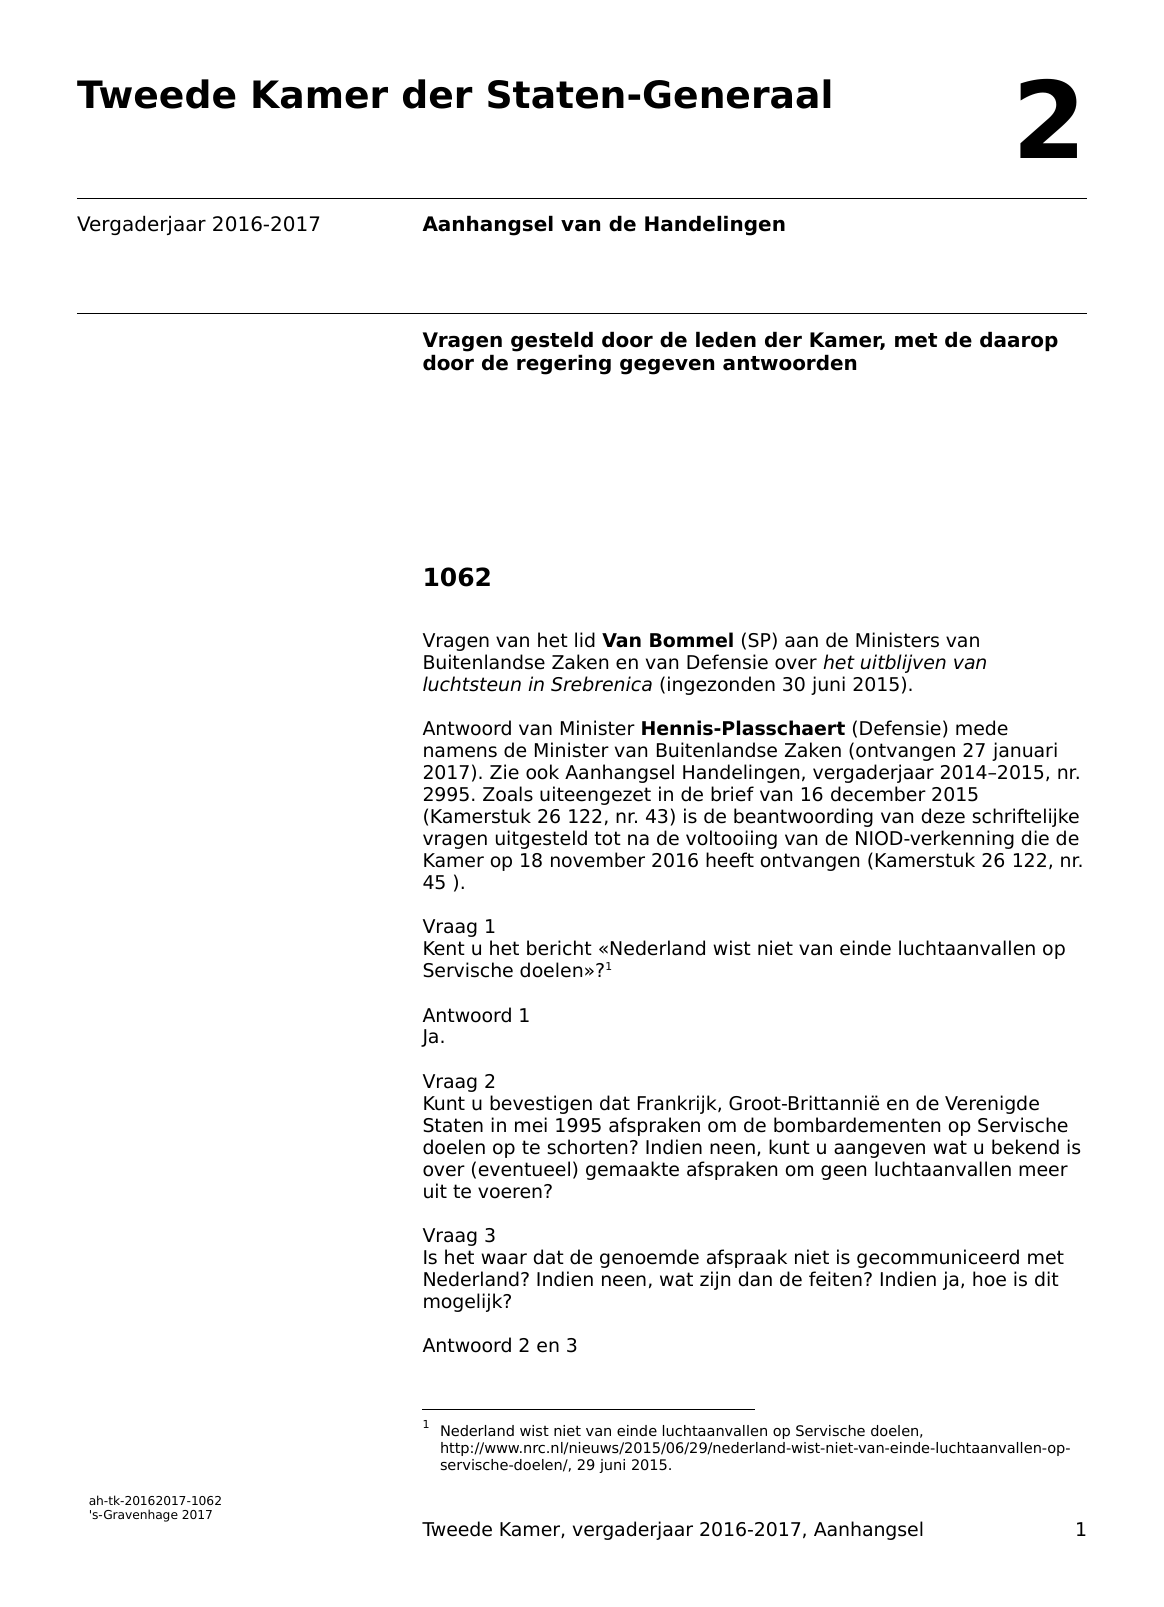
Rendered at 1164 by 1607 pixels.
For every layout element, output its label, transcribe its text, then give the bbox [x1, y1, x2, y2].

table_cell Vergaderjaar 2016-2017 [77, 199, 422, 313]
text Vraag 1 [422, 916, 1087, 938]
table_header 2 [886, 59, 1087, 198]
text Is het waar dat de genoemde afspraak niet is gecommuniceerd met Nederland? Indien neen, wat zijn dan de feiten? Indien ja, hoe is dit mogelijk? [422, 1247, 1087, 1313]
text 's-Gravenhage 2017 [88, 1508, 323, 1522]
text Vraag 3 [422, 1225, 1087, 1247]
table_cell Vragen gesteld door de leden der Kamer, met de daarop door de regering gegeven antwoorden [422, 314, 1087, 375]
text Kunt u bevestigen dat Frankrijk, Groot-Brittannië en de Verenigde Staten in mei 1995 afspraken om de bombardementen op Servische doelen op te schorten? Indien neen, kunt u aangeven wat u bekend is over (eventueel) gemaakte afspraken om geen luchtaanvallen meer uit te voeren? [422, 1093, 1087, 1202]
text Antwoord 2 en 3 [422, 1335, 1087, 1357]
text Kent u het bericht «Nederland wist niet van einde luchtaanvallen op Servische doelen»? [422, 938, 1087, 982]
text Ja. [422, 1026, 1087, 1048]
text 1062 [422, 563, 1087, 592]
text Antwoord 1 [422, 1004, 1087, 1026]
table_cell Aanhangsel van de Handelingen [422, 199, 1087, 313]
text Antwoord van Minister Hennis-Plasschaert (Defensie) mede namens de Minister van Buitenlandse Zaken (ontvangen 27 januari 2017). Zie ook Aanhangsel Handelingen, vergaderjaar 2014–2015, nr. 2995. Zoals uiteengezet in de brief van 16 december 2015 (Kamerstuk 26 122, nr. 43) is de beantwoording van deze schriftelijke vragen uitgesteld tot na de voltooiing van de NIOD-verkenning die de Kamer op 18 november 2016 heeft ontvangen (Kamerstuk 26 122, nr. 45 ). [422, 718, 1087, 894]
text Nederland wist niet van einde luchtaanvallen op Servische doelen, http://www.nrc.nl/nieuws/2015/06/29/nederland-wist-niet-van-einde-luchtaanvallen-op-servische-doelen/, 29 juni 2015. [422, 1418, 1087, 1474]
table_header Tweede Kamer der Staten-Generaal [77, 59, 886, 198]
text Vraag 2 [422, 1071, 1087, 1093]
text Vragen van het lid Van Bommel (SP) aan de Ministers van Buitenlandse Zaken en van Defensie over het uitblijven van luchtsteun in Srebrenica (ingezonden 30 juni 2015). [422, 630, 1087, 696]
text ah-tk-20162017-1062 [88, 1494, 323, 1508]
table_cell [77, 314, 422, 375]
